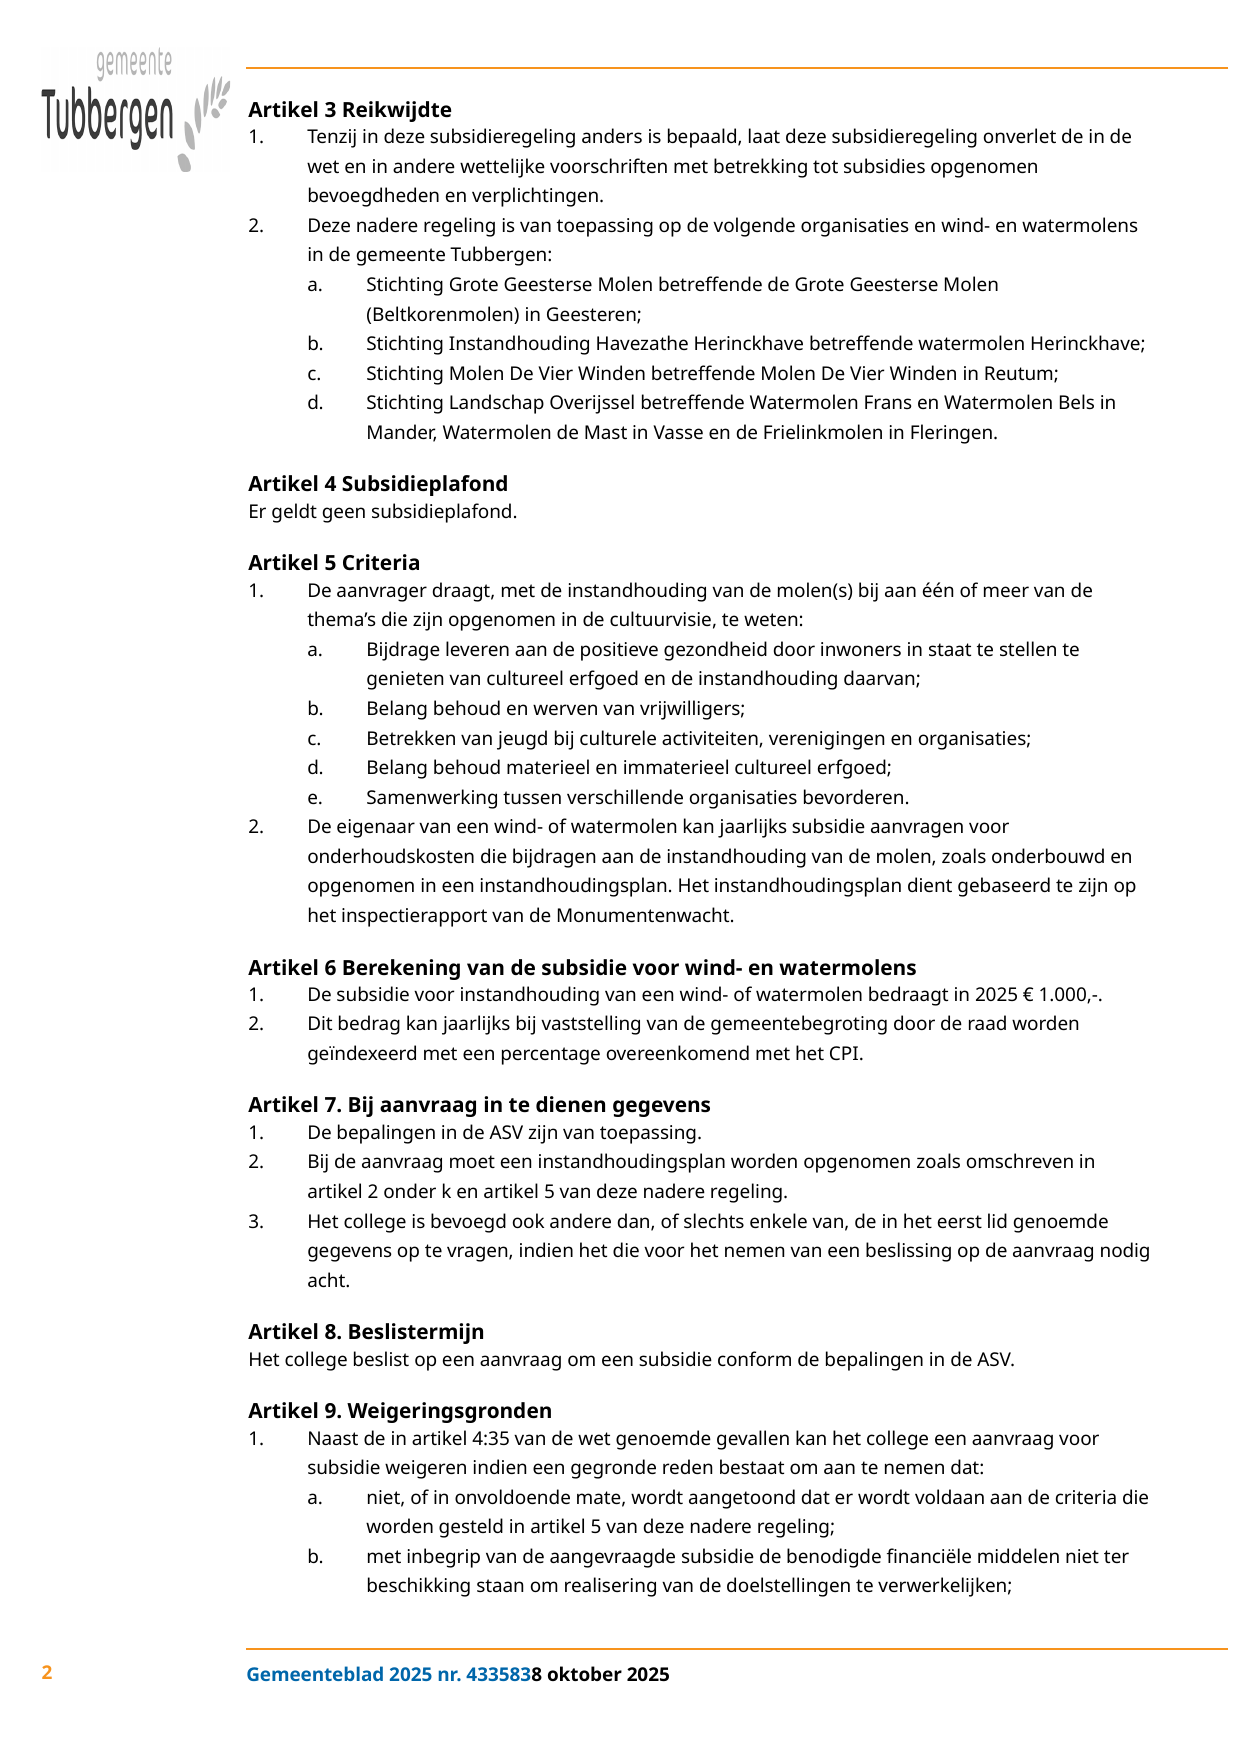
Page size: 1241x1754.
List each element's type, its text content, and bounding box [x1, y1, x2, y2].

list De eigenaar van een wind- of watermolen kan jaarlijks subsidie aanvragen voor onderhoudskosten die bijdragen aan de instandhouding van de molen, zoals onderbouwd en opgenomen in een instandhoudingsplan. Het instandhoudingsplan dient gebaseerd te zijn op het inspectierapport van de Monumentenwacht. [248, 813, 1152, 928]
list De subsidie voor instandhouding van een wind- of watermolen bedraagt in 2025 € 1.000,-. [248, 981, 1152, 1007]
list Belang behoud en werven van vrijwilligers; [307, 695, 1152, 721]
text Artikel 4 Subsidieplafond [248, 469, 1152, 498]
text Artikel 3 Reikwijdte [248, 95, 1152, 123]
picture [41, 47, 231, 172]
list niet, of in onvoldoende mate, wordt aangetoond dat er wordt voldaan aan de criteria die worden gesteld in artikel 5 van deze nadere regeling; [307, 1484, 1152, 1539]
text Artikel 6 Berekening van de subsidie voor wind- en watermolens [248, 953, 1152, 981]
list Het college is bevoegd ook andere dan, of slechts enkele van, de in het eerst lid genoemde gegevens op te vragen, indien het die voor het nemen van een beslissing op de aanvraag nodig acht. [248, 1208, 1152, 1293]
text Artikel 7. Bij aanvraag in te dienen gegevens [248, 1091, 1152, 1119]
list Betrekken van jeugd bij culturele activiteiten, verenigingen en organisaties; [307, 725, 1152, 750]
list Deze nadere regeling is van toepassing op de volgende organisaties en wind- en watermolens in de gemeente Tubbergen: [248, 212, 1152, 267]
list Dit bedrag kan jaarlijks bij vaststelling van de gemeentebegroting door de raad worden geïndexeerd met een percentage overeenkomend met het CPI. [248, 1011, 1152, 1066]
list Samenwerking tussen verschillende organisaties bevorderen. [307, 784, 1152, 809]
list Stichting Grote Geesterse Molen betreffende de Grote Geesterse Molen (Beltkorenmolen) in Geesteren; [307, 271, 1152, 326]
list Stichting Molen De Vier Winden betreffende Molen De Vier Winden in Reutum; [307, 360, 1152, 386]
list met inbegrip van de aangevraagde subsidie de benodigde financiële middelen niet ter beschikking staan om realisering van de doelstellingen te verwerkelijken; [307, 1543, 1152, 1598]
text Het college beslist op een aanvraag om een subsidie conform de bepalingen in de ASV. [248, 1346, 1152, 1372]
list Belang behoud materieel en immaterieel cultureel erfgoed; [307, 754, 1152, 780]
text Artikel 8. Beslistermijn [248, 1317, 1152, 1346]
text Artikel 9. Weigeringsgronden [248, 1396, 1152, 1425]
text Er geldt geen subsidieplafond. [248, 498, 1152, 524]
list Stichting Instandhouding Havezathe Herinckhave betreffende watermolen Herinckhave; [307, 330, 1152, 356]
list Naast de in artikel 4:35 van de wet genoemde gevallen kan het college een aanvraag voor subsidie weigeren indien een gegronde reden bestaat om aan te nemen dat: [248, 1425, 1152, 1480]
text Artikel 5 Criteria [248, 548, 1152, 577]
list De bepalingen in de ASV zijn van toepassing. [248, 1119, 1152, 1145]
list De aanvrager draagt, met de instandhouding van de molen(s) bij aan één of meer van de thema’s die zijn opgenomen in de cultuurvisie, te weten: [248, 577, 1152, 632]
list Bijdrage leveren aan de positieve gezondheid door inwoners in staat te stellen te genieten van cultureel erfgoed en de instandhouding daarvan; [307, 636, 1152, 691]
list Tenzij in deze subsidieregeling anders is bepaald, laat deze subsidieregeling onverlet de in de wet en in andere wettelijke voorschriften met betrekking tot subsidies opgenomen bevoegdheden en verplichtingen. [248, 123, 1152, 208]
list Stichting Landschap Overijssel betreffende Watermolen Frans en Watermolen Bels in Mander, Watermolen de Mast in Vasse en de Frielinkmolen in Fleringen. [307, 389, 1152, 445]
list Bij de aanvraag moet een instandhoudingsplan worden opgenomen zoals omschreven in artikel 2 onder k en artikel 5 van deze nadere regeling. [248, 1149, 1152, 1204]
